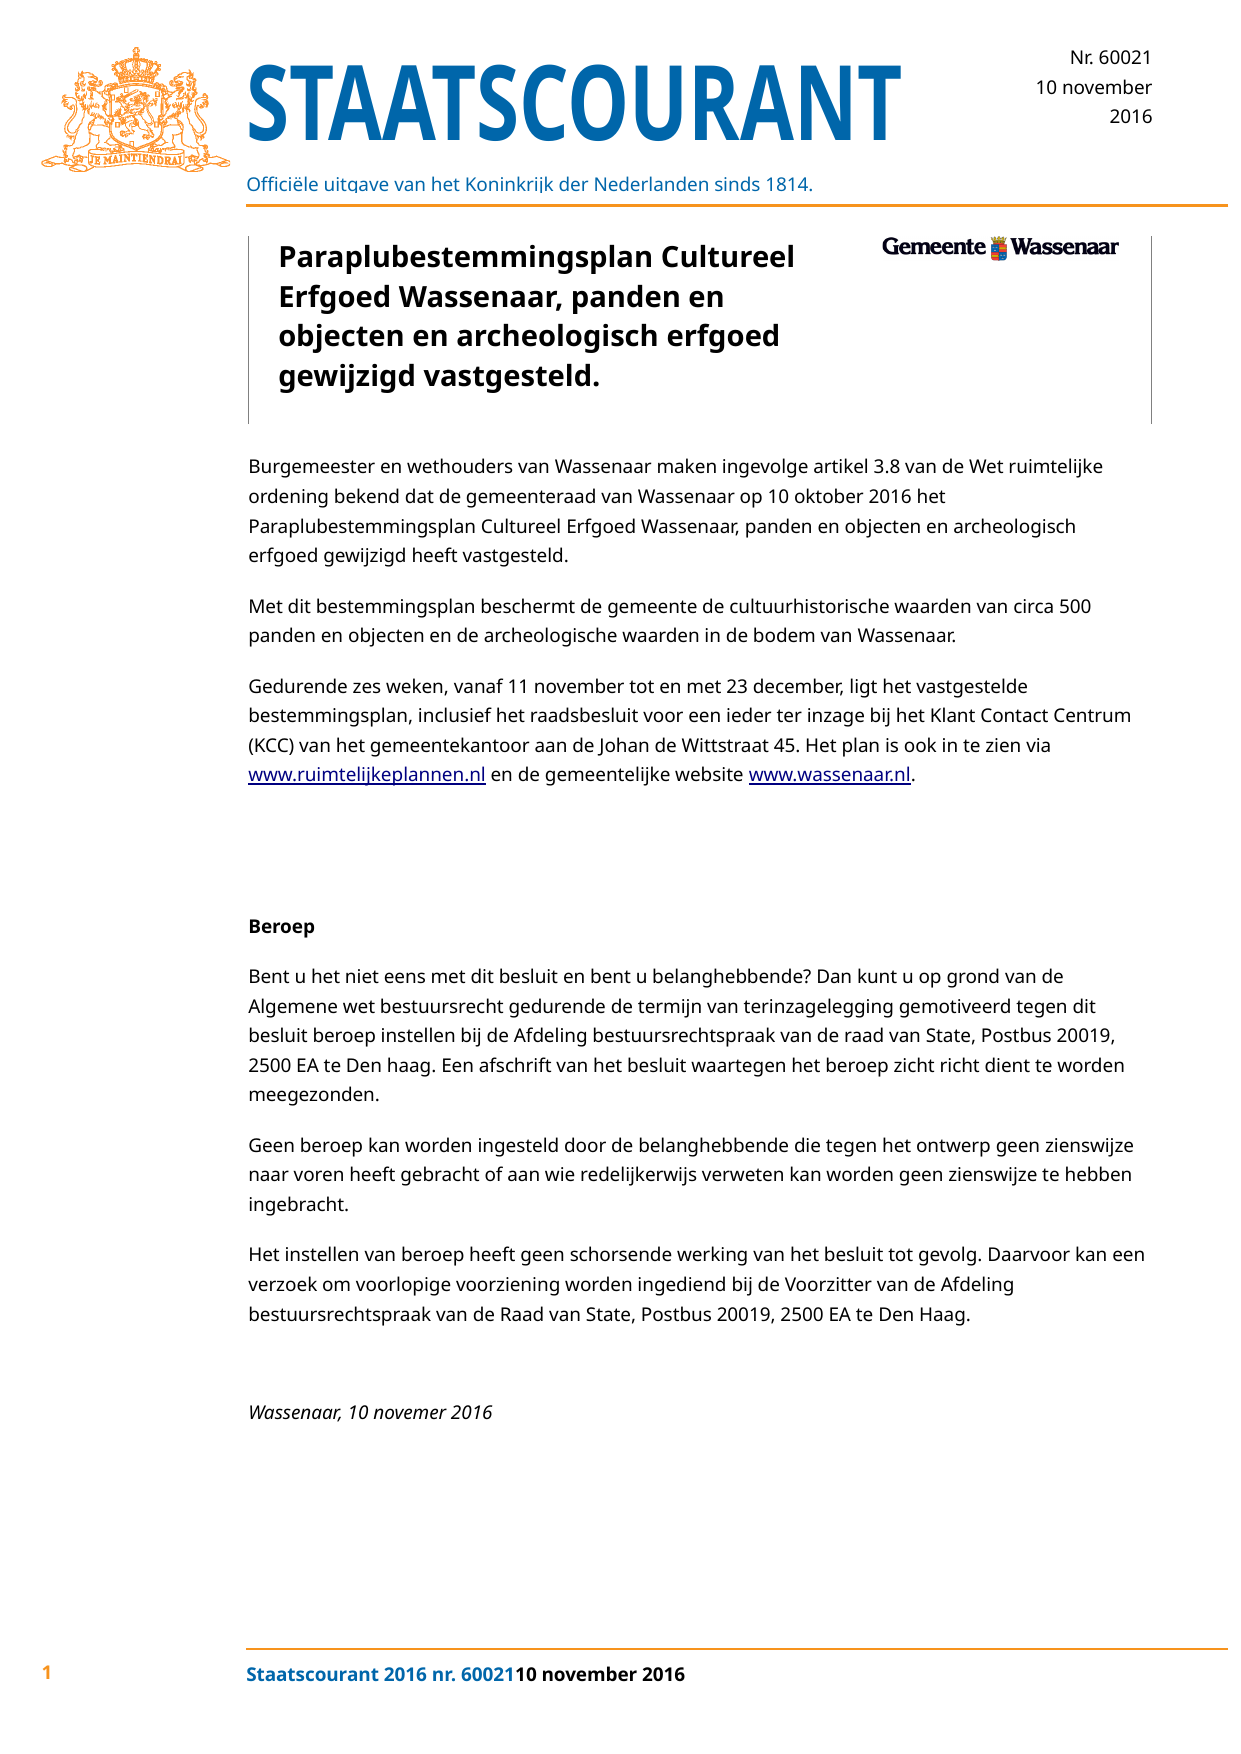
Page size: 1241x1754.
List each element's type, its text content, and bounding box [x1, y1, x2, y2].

text Beroep [248, 913, 1152, 938]
picture [41, 47, 231, 172]
text Burgemeester en wethouders van Wassenaar maken ingevolge artikel 3.8 van de Wet ruimtelijke ordening bekend dat de gemeenteraad van Wassenaar op 10 oktober 2016 het Paraplubestemmingsplan Cultureel Erfgoed Wassenaar, panden en objecten en archeologisch erfgoed gewijzigd heeft vastgesteld. [248, 454, 1152, 568]
table_header Paraplubestemmingsplan Cultureel Erfgoed Wassenaar, panden en objecten en archeologisch erfgoed gewijzigd vastgesteld. [249, 236, 850, 424]
text Met dit bestemmingsplan beschermt de gemeente de cultuurhistorische waarden van circa 500 panden en objecten en de archeologische waarden in de bodem van Wassenaar. [248, 593, 1152, 648]
text Wassenaar, 10 novemer 2016 [248, 1399, 1152, 1425]
text Het instellen van beroep heeft geen schorsende werking van het besluit tot gevolg. Daarvoor kan een verzoek om voorlopige voorziening worden ingediend bij de Voorzitter van de Afdeling bestuursrechtspraak van de Raad van State, Postbus 20019, 2500 EA te Den Haag. [248, 1242, 1152, 1326]
text Bent u het niet eens met dit besluit en bent u belanghebbende? Dan kunt u op grond van de Algemene wet bestuursrecht gedurende de termijn van terinzagelegging gemotiveerd tegen dit besluit beroep instellen bij de Afdeling bestuursrechtspraak van de raad van State, Postbus 20019, 2500 EA te Den haag. Een afschrift van het besluit waartegen het beroep zicht richt dient te worden meegezonden. [248, 963, 1152, 1107]
text Geen beroep kan worden ingesteld door de belanghebbende die tegen het ontwerp geen zienswijze naar voren heeft gebracht of aan wie redelijkerwijs verweten kan worden geen zienswijze te hebben ingebracht. [248, 1132, 1152, 1217]
picture [882, 236, 1119, 261]
table_header [850, 236, 1151, 424]
text Gedurende zes weken, vanaf 11 november tot en met 23 december, ligt het vastgestelde bestemmingsplan, inclusief het raadsbesluit voor een ieder ter inzage bij het Klant Contact Centrum (KCC) van het gemeentekantoor aan de Johan de Wittstraat 45. Het plan is ook in te zien via www.ruimtelijkeplannen.nl en de gemeentelijke website www.wassenaar.nl. [248, 673, 1152, 787]
